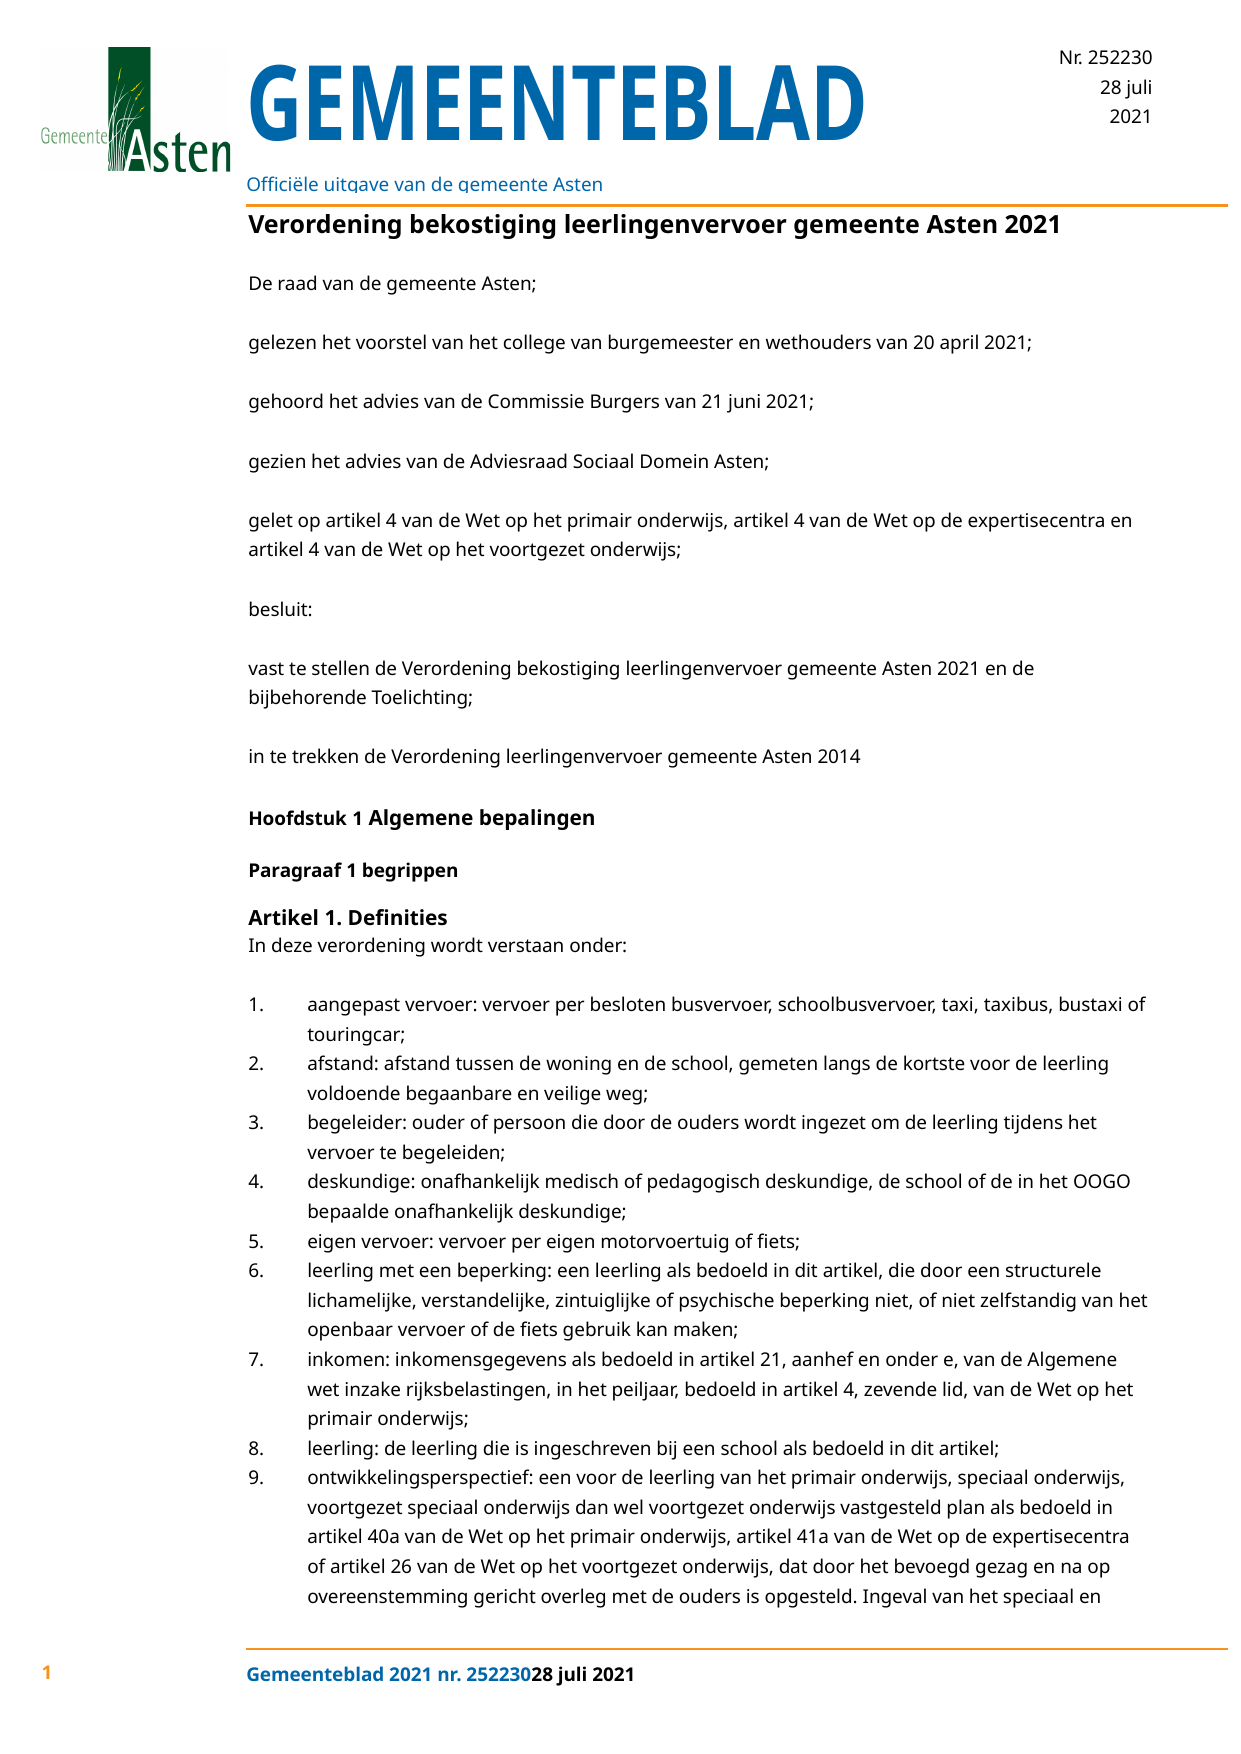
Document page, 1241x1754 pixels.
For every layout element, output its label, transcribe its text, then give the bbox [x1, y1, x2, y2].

text gelet op artikel 4 van de Wet op het primair onderwijs, artikel 4 van de Wet op de expertisecentra en artikel 4 van de Wet op het voortgezet onderwijs; [248, 507, 1152, 562]
list inkomen: inkomensgegevens als bedoeld in artikel 21, aanhef en onder e, van de Algemene wet inzake rijksbelastingen, in het peiljaar, bedoeld in artikel 4, zevende lid, van de Wet op het primair onderwijs; [248, 1346, 1152, 1431]
list leerling: de leerling die is ingeschreven bij een school als bedoeld in dit artikel; [248, 1435, 1152, 1461]
text in te trekken de Verordening leerlingenvervoer gemeente Asten 2014 [248, 744, 1152, 769]
list ontwikkelingsperspectief: een voor de leerling van het primair onderwijs, speciaal onderwijs, voortgezet speciaal onderwijs dan wel voortgezet onderwijs vastgesteld plan als bedoeld in artikel 40a van de Wet op het primair onderwijs, artikel 41a van de Wet op de expertisecentra of artikel 26 van de Wet op het voortgezet onderwijs, dat door het bevoegd gezag en na op overeenstemming gericht overleg met de ouders is opgesteld. Ingeval van het speciaal en [248, 1464, 1152, 1608]
list begeleider: ouder of persoon die door de ouders wordt ingezet om de leerling tijdens het vervoer te begeleiden; [248, 1109, 1152, 1165]
list aangepast vervoer: vervoer per besloten busvervoer, schoolbusvervoer, taxi, taxibus, bustaxi of touringcar; [248, 991, 1152, 1046]
list eigen vervoer: vervoer per eigen motorvoertuig of fiets; [248, 1228, 1152, 1253]
text In deze verordening wordt verstaan onder: [248, 932, 1152, 958]
text Paragraaf 1 begrippen [248, 857, 1152, 883]
picture [41, 47, 231, 172]
text gelezen het voorstel van het college van burgemeester en wethouders van 20 april 2021; [248, 329, 1152, 355]
text gehoord het advies van de Commissie Burgers van 21 juni 2021; [248, 389, 1152, 414]
text vast te stellen de Verordening bekostiging leerlingenvervoer gemeente Asten 2021 en de bijbehorende Toelichting; [248, 655, 1152, 710]
list deskundige: onafhankelijk medisch of pedagogisch deskundige, de school of de in het OOGO bepaalde onafhankelijk deskundige; [248, 1169, 1152, 1224]
text Verordening bekostiging leerlingenvervoer gemeente Asten 2021 [248, 207, 1152, 241]
text gezien het advies van de Adviesraad Sociaal Domein Asten; [248, 448, 1152, 473]
text Hoofdstuk 1 Algemene bepalingen [248, 803, 1152, 831]
text besluit: [248, 596, 1152, 621]
list leerling met een beperking: een leerling als bedoeld in dit artikel, die door een structurele lichamelijke, verstandelijke, zintuiglijke of psychische beperking niet, of niet zelfstandig van het openbaar vervoer of de fiets gebruik kan maken; [248, 1257, 1152, 1342]
text De raad van de gemeente Asten; [248, 270, 1152, 296]
text Artikel 1. Definities [248, 903, 1152, 932]
list afstand: afstand tussen de woning en de school, gemeten langs de kortste voor de leerling voldoende begaanbare en veilige weg; [248, 1050, 1152, 1106]
